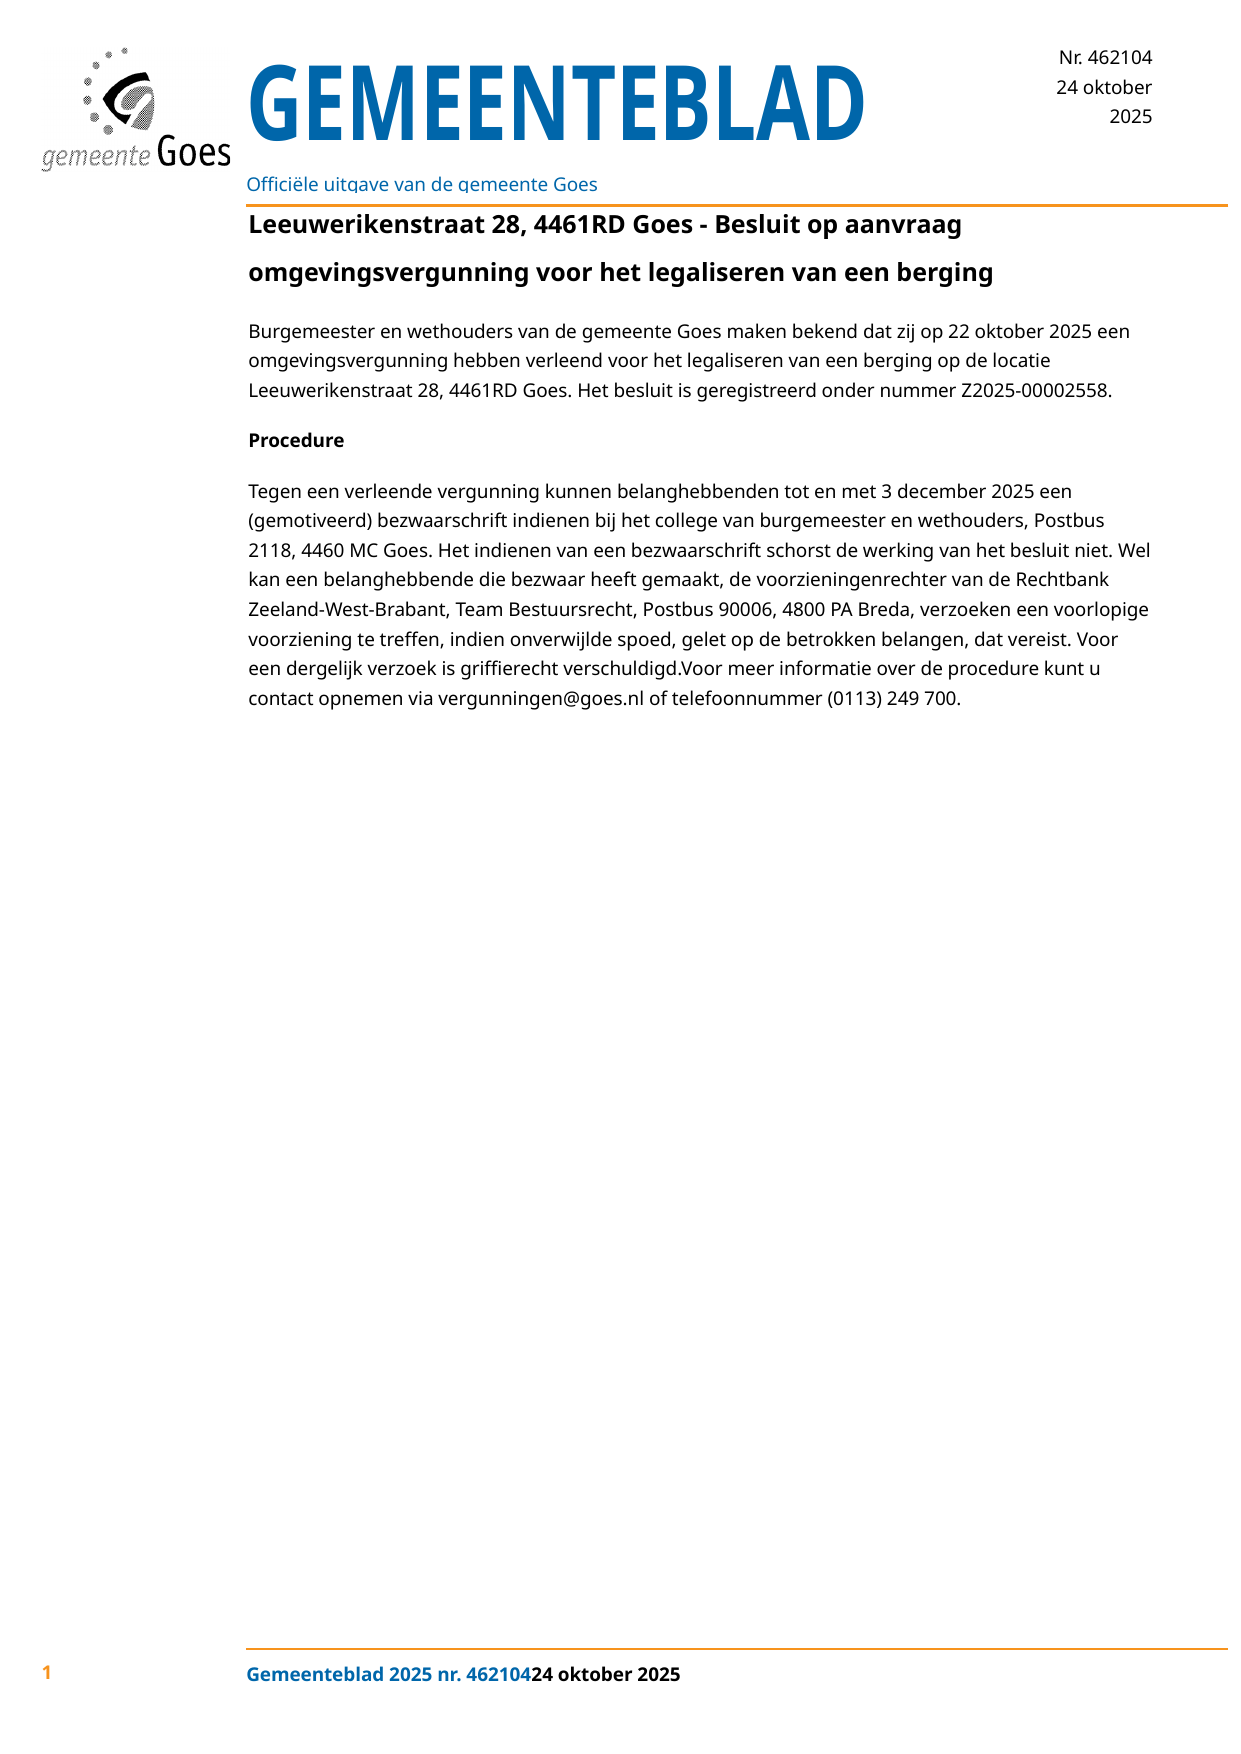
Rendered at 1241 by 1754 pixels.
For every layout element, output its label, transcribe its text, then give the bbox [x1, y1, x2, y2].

text Leeuwerikenstraat 28, 4461RD Goes - Besluit op aanvraag omgevingsvergunning voor het legaliseren van een berging [248, 207, 1152, 288]
text Procedure [248, 427, 1152, 453]
picture [41, 47, 231, 172]
text Burgemeester en wethouders van de gemeente Goes maken bekend dat zij op 22 oktober 2025 een omgevingsvergunning hebben verleend voor het legaliseren van een berging op de locatie Leeuwerikenstraat 28, 4461RD Goes. Het besluit is geregistreerd onder nummer Z2025-00002558. [248, 318, 1152, 403]
text Tegen een verleende vergunning kunnen belanghebbenden tot en met 3 december 2025 een (gemotiveerd) bezwaarschrift indienen bij het college van burgemeester en wethouders, Postbus 2118, 4460 MC Goes. Het indienen van een bezwaarschrift schorst de werking van het besluit niet. Wel kan een belanghebbende die bezwaar heeft gemaakt, de voorzieningenrechter van de Rechtbank Zeeland-West-Brabant, Team Bestuursrecht, Postbus 90006, 4800 PA Breda, verzoeken een voorlopige voorziening te treffen, indien onverwijlde spoed, gelet op de betrokken belangen, dat vereist. Voor een dergelijk verzoek is griffierecht verschuldigd.Voor meer informatie over de procedure kunt u contact opnemen via vergunningen@goes.nl of telefoonnummer (0113) 249 700. [248, 478, 1152, 711]
